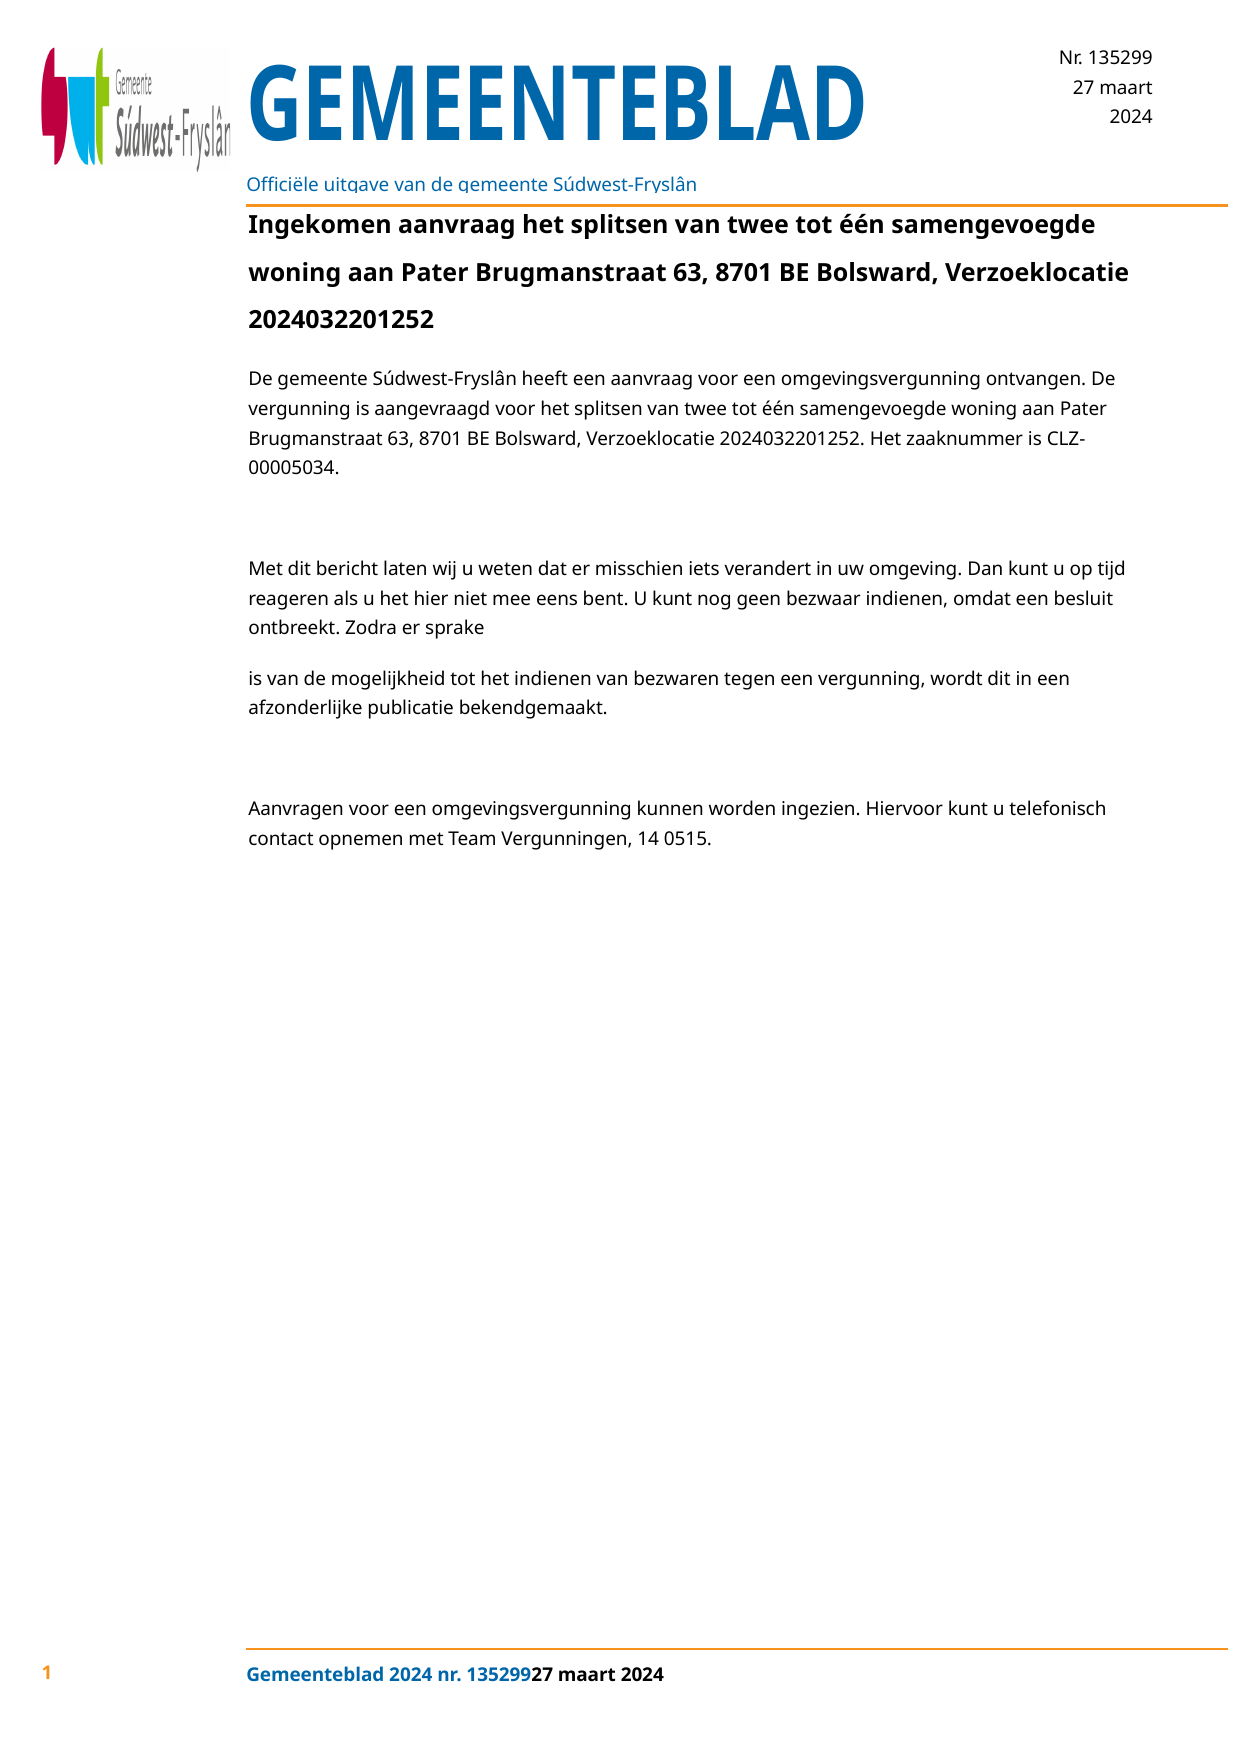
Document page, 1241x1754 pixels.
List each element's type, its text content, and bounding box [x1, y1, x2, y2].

text De gemeente Súdwest-Fryslân heeft een aanvraag voor een omgevingsvergunning ontvangen. De vergunning is aangevraagd voor het splitsen van twee tot één samengevoegde woning aan Pater Brugmanstraat 63, 8701 BE Bolsward, Verzoeklocatie 2024032201252. Het zaaknummer is CLZ-00005034. [248, 366, 1152, 480]
text Aanvragen voor een omgevingsvergunning kunnen worden ingezien. Hiervoor kunt u telefonisch contact opnemen met Team Vergunningen, 14 0515. [248, 795, 1152, 850]
picture [41, 47, 231, 172]
text is van de mogelijkheid tot het indienen van bezwaren tegen een vergunning, wordt dit in een afzonderlijke publicatie bekendgemaakt. [248, 665, 1152, 720]
text Ingekomen aanvraag het splitsen van twee tot één samengevoegde woning aan Pater Brugmanstraat 63, 8701 BE Bolsward, Verzoeklocatie 2024032201252 [248, 207, 1152, 336]
text Met dit bericht laten wij u weten dat er misschien iets verandert in uw omgeving. Dan kunt u op tijd reageren als u het hier niet mee eens bent. U kunt nog geen bezwaar indienen, omdat een besluit ontbreekt. Zodra er sprake [248, 555, 1152, 640]
